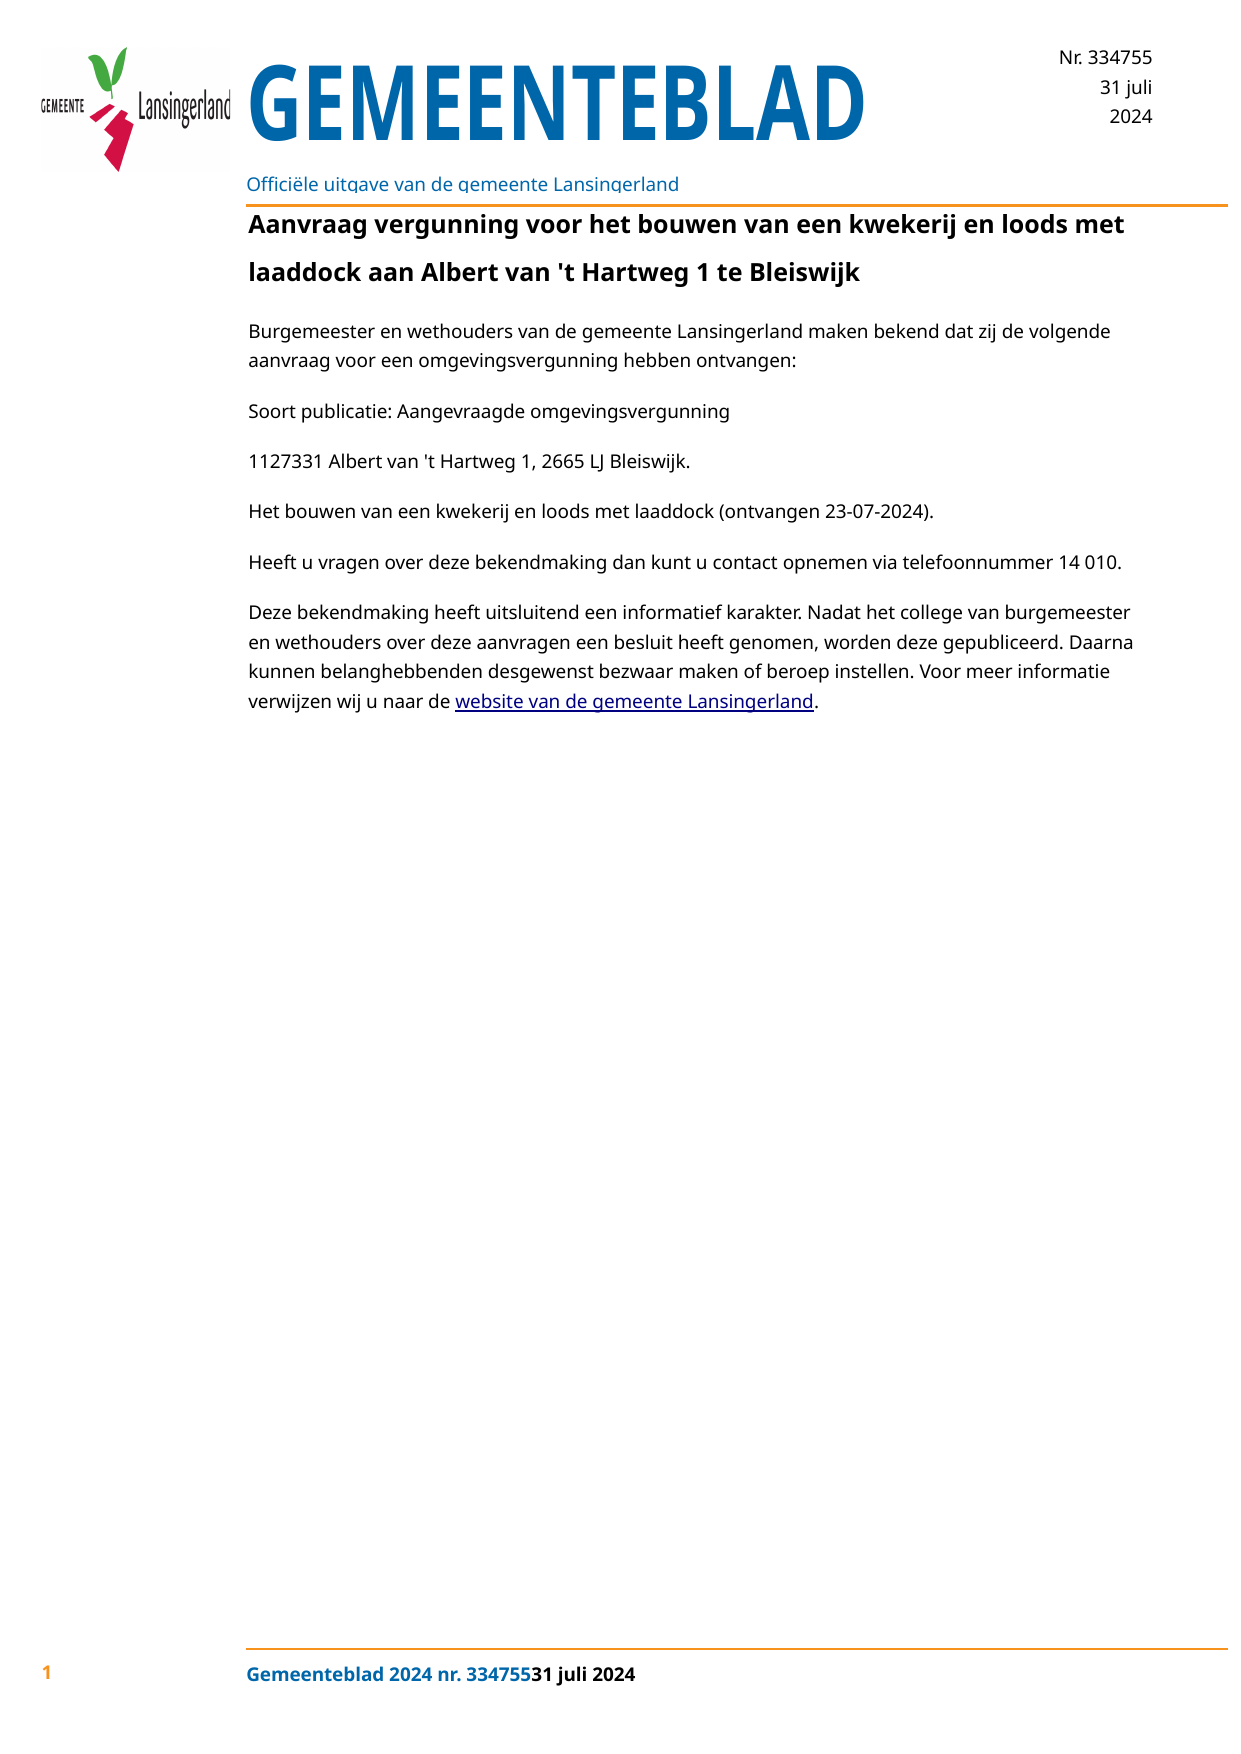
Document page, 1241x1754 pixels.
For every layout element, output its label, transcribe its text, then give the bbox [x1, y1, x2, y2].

text Aanvraag vergunning voor het bouwen van een kwekerij en loods met laaddock aan Albert van 't Hartweg 1 te Bleiswijk [248, 207, 1152, 288]
text Burgemeester en wethouders van de gemeente Lansingerland maken bekend dat zij de volgende aanvraag voor een omgevingsvergunning hebben ontvangen: [248, 318, 1152, 373]
text Het bouwen van een kwekerij en loods met laaddock (ontvangen 23-07-2024). [248, 499, 1152, 524]
text Soort publicatie: Aangevraagde omgevingsvergunning [248, 398, 1152, 424]
text Heeft u vragen over deze bekendmaking dan kunt u contact opnemen via telefoonnummer 14 010. [248, 549, 1152, 575]
text 1127331 Albert van 't Hartweg 1, 2665 LJ Bleiswijk. [248, 448, 1152, 474]
picture [41, 47, 231, 172]
text Deze bekendmaking heeft uitsluitend een informatief karakter. Nadat het college van burgemeester en wethouders over deze aanvragen een besluit heeft genomen, worden deze gepubliceerd. Daarna kunnen belanghebbenden desgewenst bezwaar maken of beroep instellen. Voor meer informatie verwijzen wij u naar de website van de gemeente Lansingerland. [248, 599, 1152, 714]
